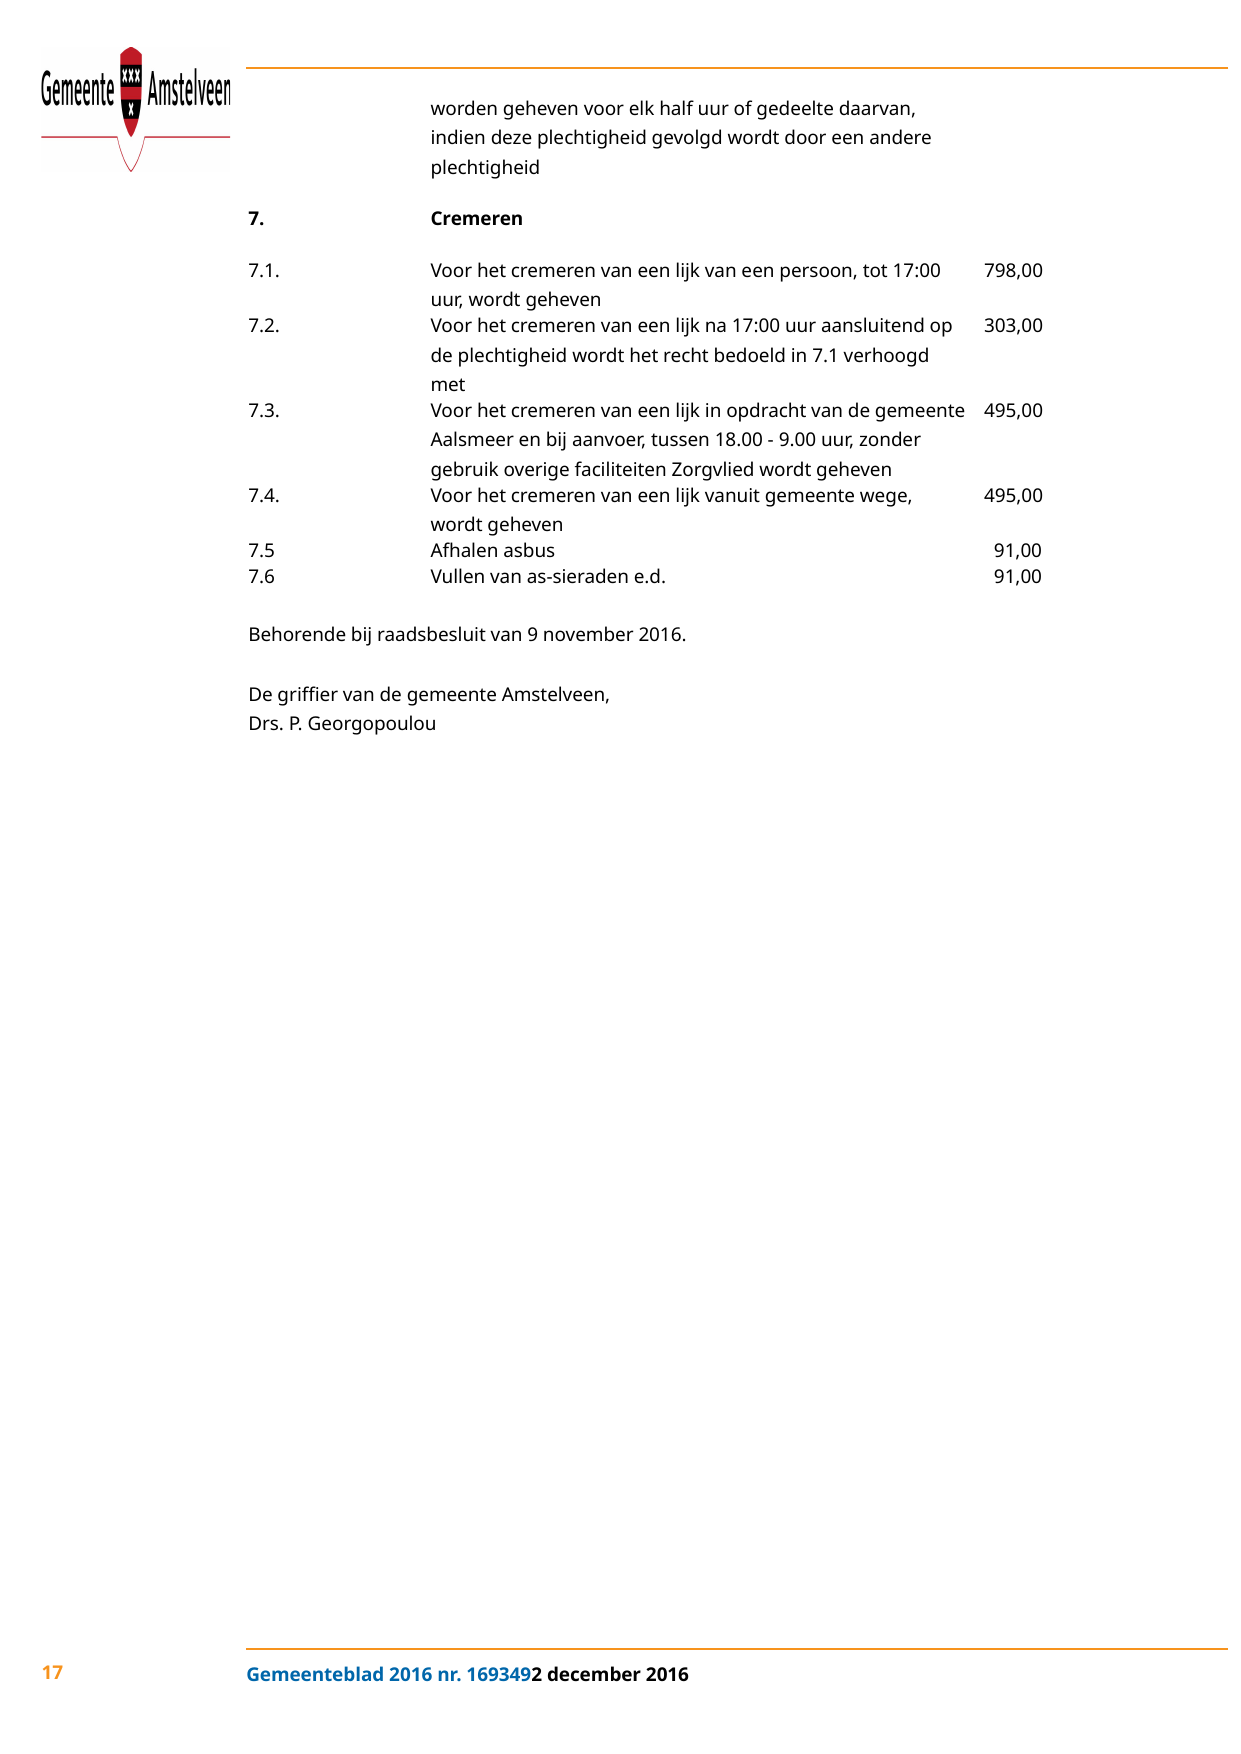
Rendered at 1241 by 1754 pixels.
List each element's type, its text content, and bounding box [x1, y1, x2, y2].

table_cell Voor het cremeren van een lijk na 17:00 uur aansluitend op de plechtigheid wordt het recht bedoeld in 7.1 verhoogd met [430, 312, 969, 397]
table_cell Voor het cremeren van een lijk van een persoon, tot 17:00 uur, wordt geheven [430, 257, 969, 312]
table_cell 91,00 [969, 563, 1152, 589]
table_cell [248, 180, 430, 205]
table_cell 798,00 [969, 257, 1152, 312]
table_cell [248, 95, 430, 180]
table_cell Afhalen asbus [430, 537, 969, 563]
table_cell 7. [248, 205, 430, 231]
table_cell 7.1. [248, 257, 430, 312]
table_cell 7.2. [248, 312, 430, 397]
table_cell [969, 180, 1152, 205]
table_cell 7.4. [248, 482, 430, 537]
table_cell 7.5 [248, 537, 430, 563]
picture [41, 47, 231, 172]
table_cell 303,00 [969, 312, 1152, 397]
table_cell [969, 205, 1152, 231]
table_cell [430, 180, 969, 205]
table_cell Voor het cremeren van een lijk in opdracht van de gemeente Aalsmeer en bij aanvoer, tussen 18.00 - 9.00 uur, zonder gebruik overige faciliteiten Zorgvlied wordt geheven [430, 397, 969, 482]
table_cell [430, 231, 969, 257]
text Behorende bij raadsbesluit van 9 november 2016. [248, 622, 1152, 647]
table_cell [248, 231, 430, 257]
table_cell Cremeren [430, 205, 969, 231]
table_cell worden geheven voor elk half uur of gedeelte daarvan, indien deze plechtigheid gevolgd wordt door een andere plechtigheid [430, 95, 969, 180]
table_cell Voor het cremeren van een lijk vanuit gemeente wege, wordt geheven [430, 482, 969, 537]
table_cell [969, 231, 1152, 257]
table_cell 495,00 [969, 397, 1152, 482]
table_cell 91,00 [969, 537, 1152, 563]
text De griffier van de gemeente Amstelveen, [248, 681, 1152, 706]
table_cell 495,00 [969, 482, 1152, 537]
table_cell 7.3. [248, 397, 430, 482]
table_cell Vullen van as-sieraden e.d. [430, 563, 969, 589]
text Drs. P. Georgopoulou [248, 710, 1152, 736]
table_cell [969, 95, 1152, 180]
table_cell 7.6 [248, 563, 430, 589]
